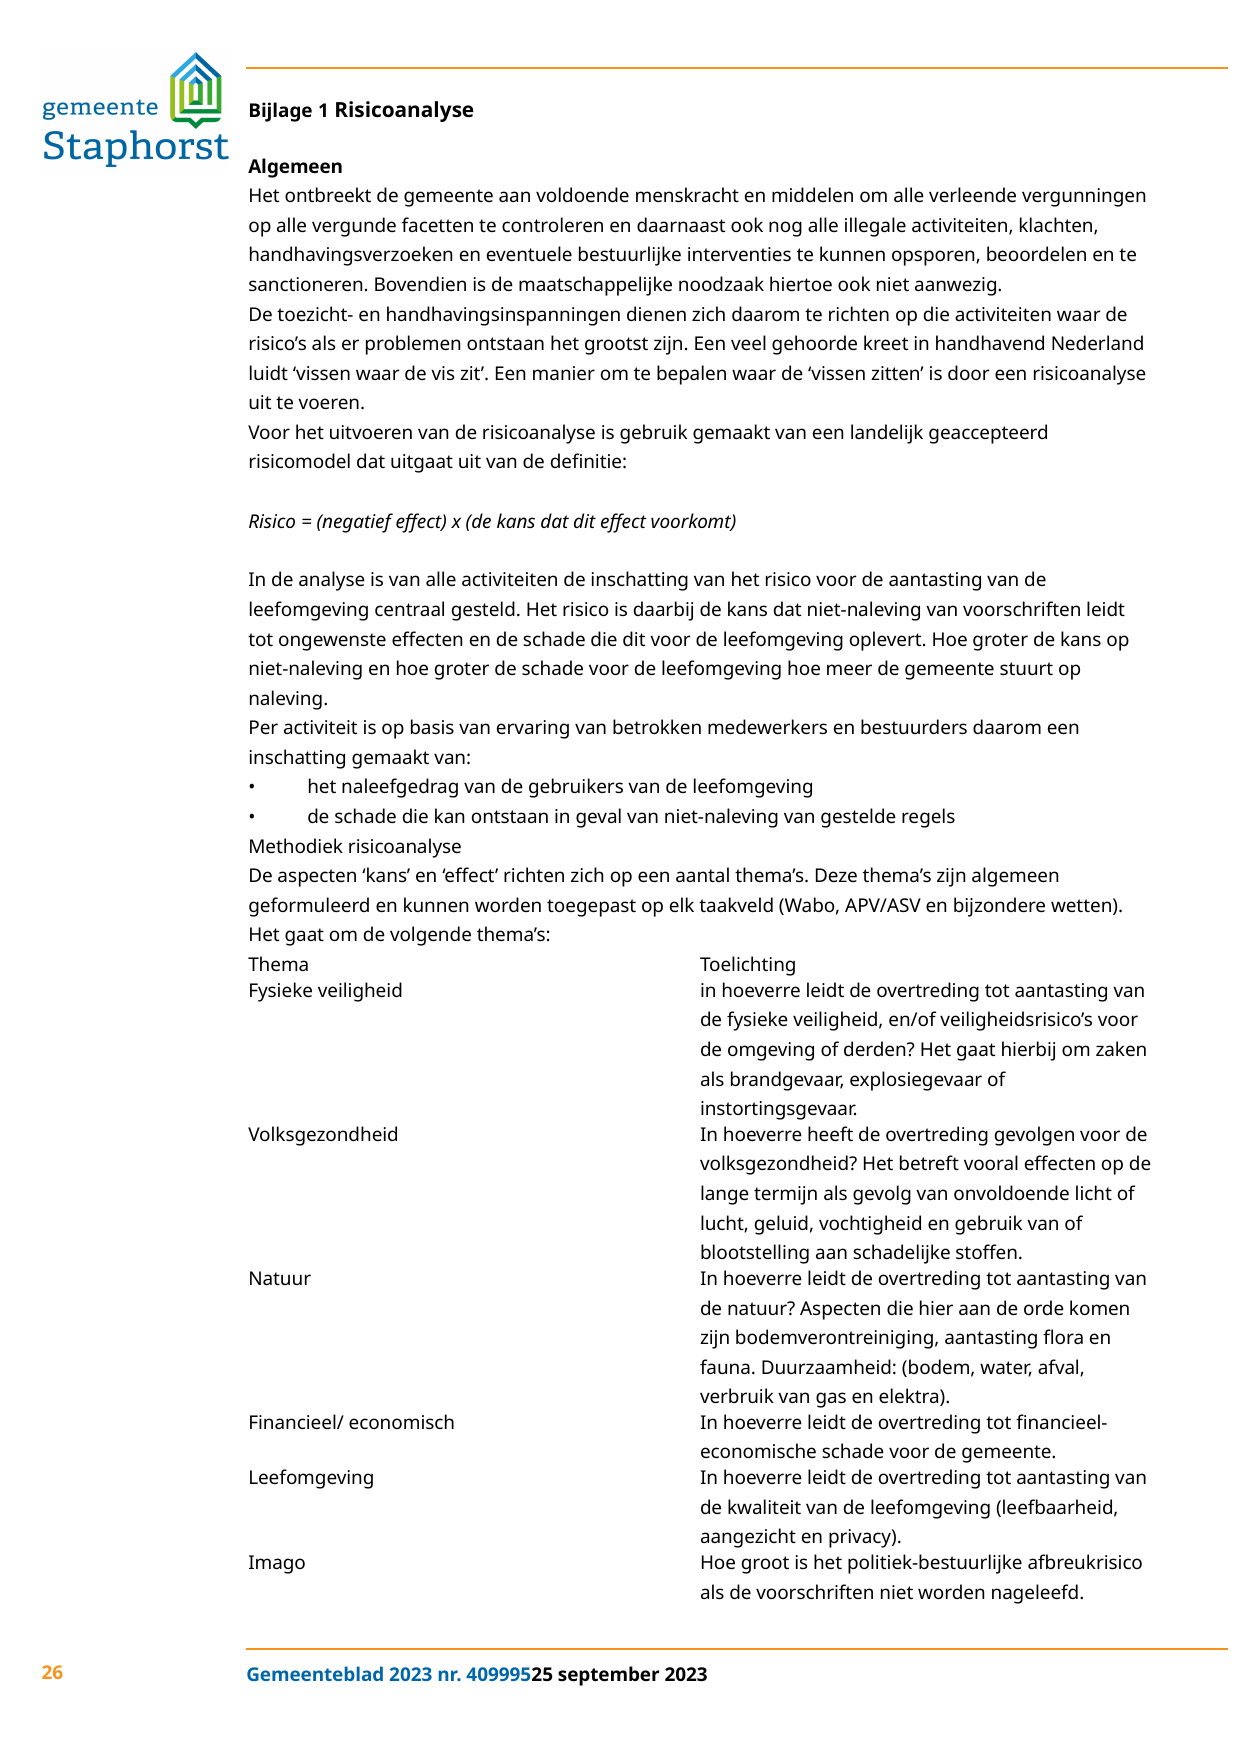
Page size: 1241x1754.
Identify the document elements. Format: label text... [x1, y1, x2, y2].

table_cell Fysieke veiligheid [248, 977, 700, 1121]
text Methodiek risicoanalyse [248, 833, 1152, 858]
list het naleefgedrag van de gebruikers van de leefomgeving [248, 774, 1152, 799]
table_cell Hoe groot is het politiek-bestuurlijke afbreukrisico als de voorschriften niet worden nageleefd. [700, 1549, 1152, 1605]
text Algemeen [248, 153, 1152, 179]
table_header Toelichting [700, 951, 1152, 977]
table_cell In hoeverre leidt de overtreding tot aantasting van de natuur? Aspecten die hier aan de orde komen zijn bodemverontreiniging, aantasting flora en fauna. Duurzaamheid: (bodem, water, afval, verbruik van gas en elektra). [700, 1265, 1152, 1409]
table_cell in hoeverre leidt de overtreding tot aantasting van de fysieke veiligheid, en/of veiligheidsrisico’s voor de omgeving of derden? Het gaat hierbij om zaken als brandgevaar, explosiegevaar of instortingsgevaar. [700, 977, 1152, 1121]
table_cell Leefomgeving [248, 1465, 700, 1549]
table_header Risico = (negatief effect) x (de kans dat dit effect voorkomt) [248, 508, 1152, 534]
text De toezicht- en handhavingsinspanningen dienen zich daarom te richten op die activiteiten waar de risico’s als er problemen ontstaan het grootst zijn. Een veel gehoorde kreet in handhavend Nederland luidt ‘vissen waar de vis zit’. Een manier om te bepalen waar de ‘vissen zitten’ is door een risicoanalyse uit te voeren. [248, 301, 1152, 415]
text De aspecten ‘kans’ en ‘effect’ richten zich op een aantal thema’s. Deze thema’s zijn algemeen geformuleerd en kunnen worden toegepast op elk taakveld (Wabo, APV/ASV en bijzondere wetten). Het gaat om de volgende thema’s: [248, 862, 1152, 947]
text Voor het uitvoeren van de risicoanalyse is gebruik gemaakt van een landelijk geaccepteerd risicomodel dat uitgaat uit van de definitie: [248, 419, 1152, 474]
text Bijlage 1 Risicoanalyse [248, 95, 1152, 123]
table_cell In hoeverre leidt de overtreding tot financieel- economische schade voor de gemeente. [700, 1409, 1152, 1464]
table_cell Volksgezondheid [248, 1121, 700, 1265]
text In de analyse is van alle activiteiten de inschatting van het risico voor de aantasting van de leefomgeving centraal gesteld. Het risico is daarbij de kans dat niet-naleving van voorschriften leidt tot ongewenste effecten en de schade die dit voor de leefomgeving oplevert. Hoe groter de kans op niet-naleving en hoe groter de schade voor de leefomgeving hoe meer de gemeente stuurt op naleving. [248, 567, 1152, 711]
table_cell Imago [248, 1549, 700, 1605]
table_cell In hoeverre heeft de overtreding gevolgen voor de volksgezondheid? Het betreft vooral effecten op de lange termijn als gevolg van onvoldoende licht of lucht, geluid, vochtigheid en gebruik van of blootstelling aan schadelijke stoffen. [700, 1121, 1152, 1265]
table_cell Financieel/ economisch [248, 1409, 700, 1464]
list de schade die kan ontstaan in geval van niet-naleving van gestelde regels [248, 803, 1152, 829]
table_cell Natuur [248, 1265, 700, 1409]
table_header Thema [248, 951, 700, 977]
table_cell In hoeverre leidt de overtreding tot aantasting van de kwaliteit van de leefomgeving (leefbaarheid, aangezicht en privacy). [700, 1465, 1152, 1549]
picture [41, 47, 231, 172]
text Het ontbreekt de gemeente aan voldoende menskracht en middelen om alle verleende vergunningen op alle vergunde facetten te controleren en daarnaast ook nog alle illegale activiteiten, klachten, handhavingsverzoeken en eventuele bestuurlijke interventies te kunnen opsporen, beoordelen en te sanctioneren. Bovendien is de maatschappelijke noodzaak hiertoe ook niet aanwezig. [248, 182, 1152, 297]
text Per activiteit is op basis van ervaring van betrokken medewerkers en bestuurders daarom een inschatting gemaakt van: [248, 714, 1152, 770]
